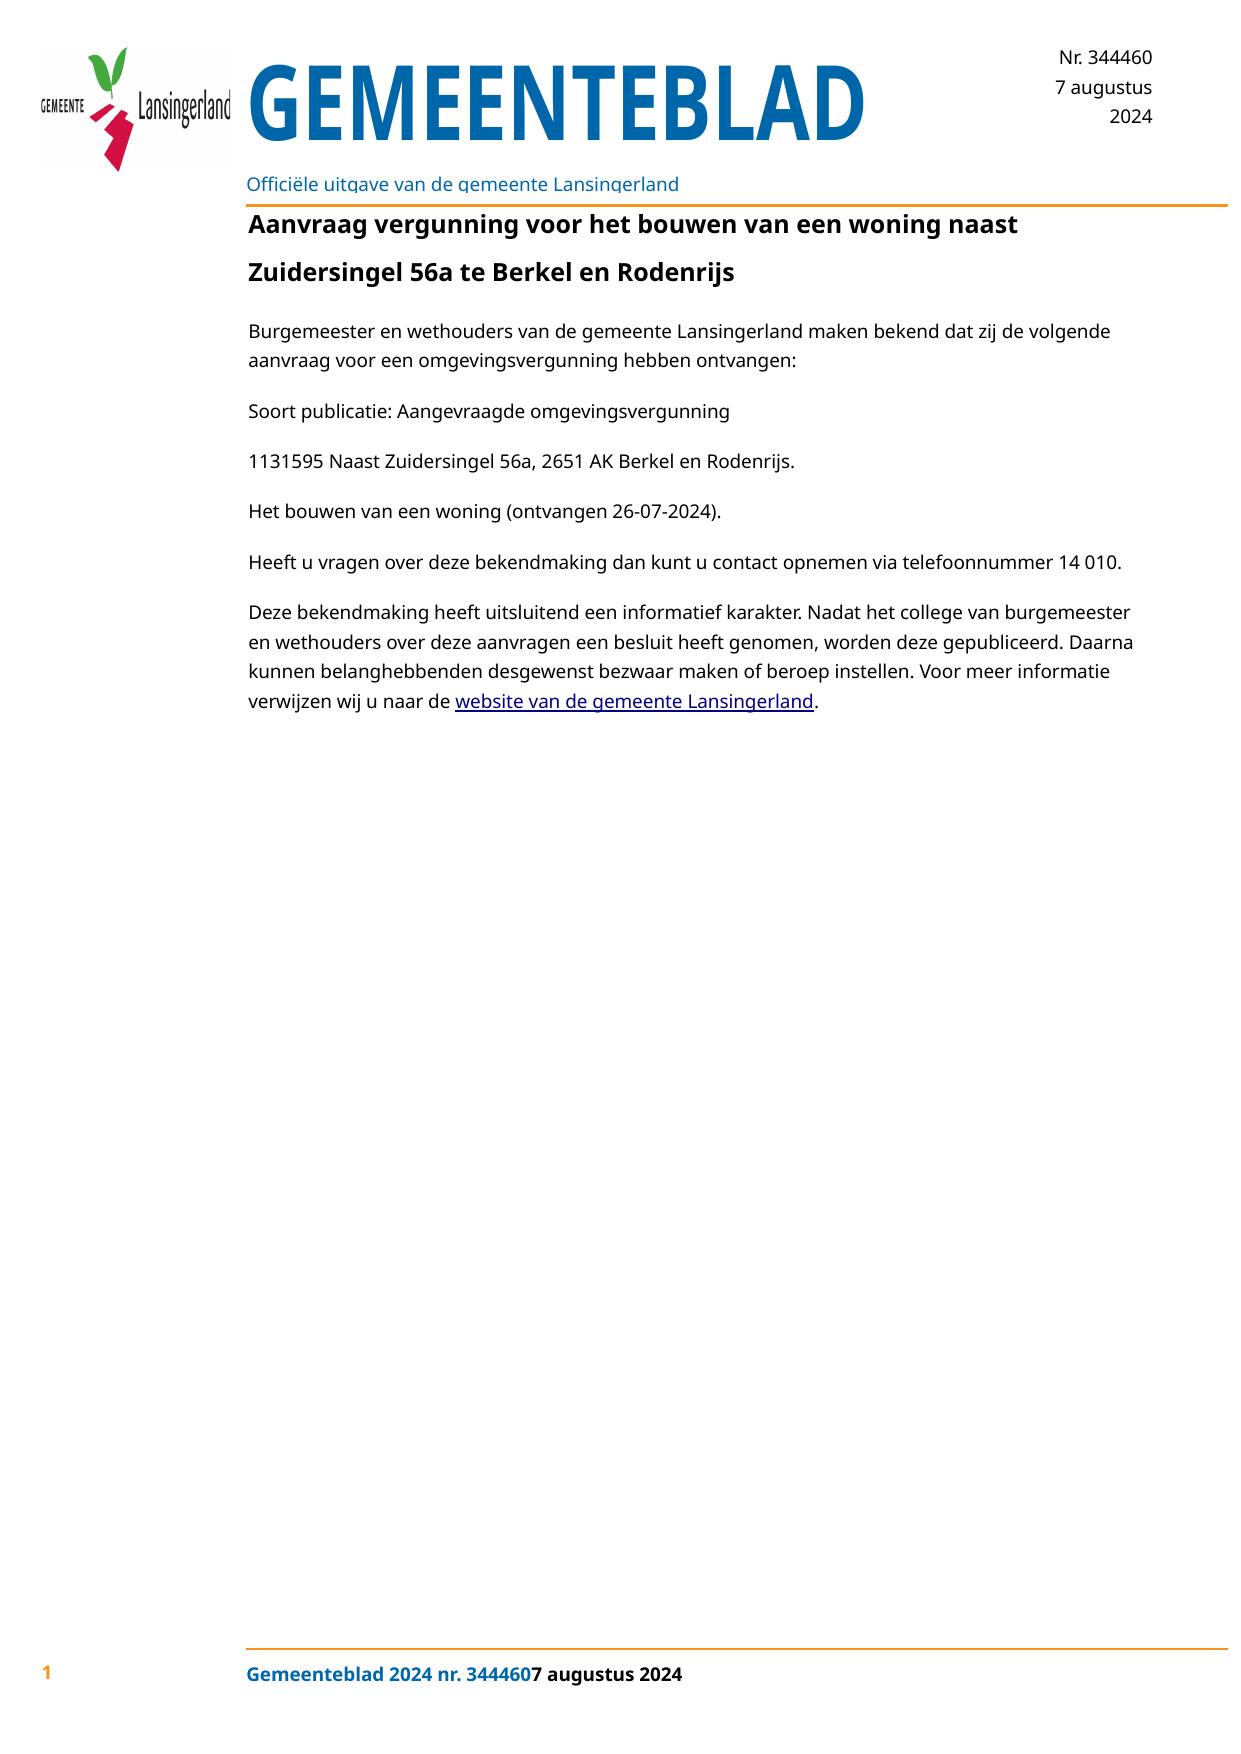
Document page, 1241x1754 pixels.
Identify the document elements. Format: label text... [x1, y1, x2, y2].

text Soort publicatie: Aangevraagde omgevingsvergunning [248, 398, 1152, 424]
text 1131595 Naast Zuidersingel 56a, 2651 AK Berkel en Rodenrijs. [248, 448, 1152, 474]
text Het bouwen van een woning (ontvangen 26-07-2024). [248, 499, 1152, 524]
text Deze bekendmaking heeft uitsluitend een informatief karakter. Nadat het college van burgemeester en wethouders over deze aanvragen een besluit heeft genomen, worden deze gepubliceerd. Daarna kunnen belanghebbenden desgewenst bezwaar maken of beroep instellen. Voor meer informatie verwijzen wij u naar de website van de gemeente Lansingerland. [248, 599, 1152, 714]
text Heeft u vragen over deze bekendmaking dan kunt u contact opnemen via telefoonnummer 14 010. [248, 549, 1152, 575]
text Burgemeester en wethouders van de gemeente Lansingerland maken bekend dat zij de volgende aanvraag voor een omgevingsvergunning hebben ontvangen: [248, 318, 1152, 373]
text Aanvraag vergunning voor het bouwen van een woning naast Zuidersingel 56a te Berkel en Rodenrijs [248, 207, 1152, 288]
picture [41, 47, 231, 172]
